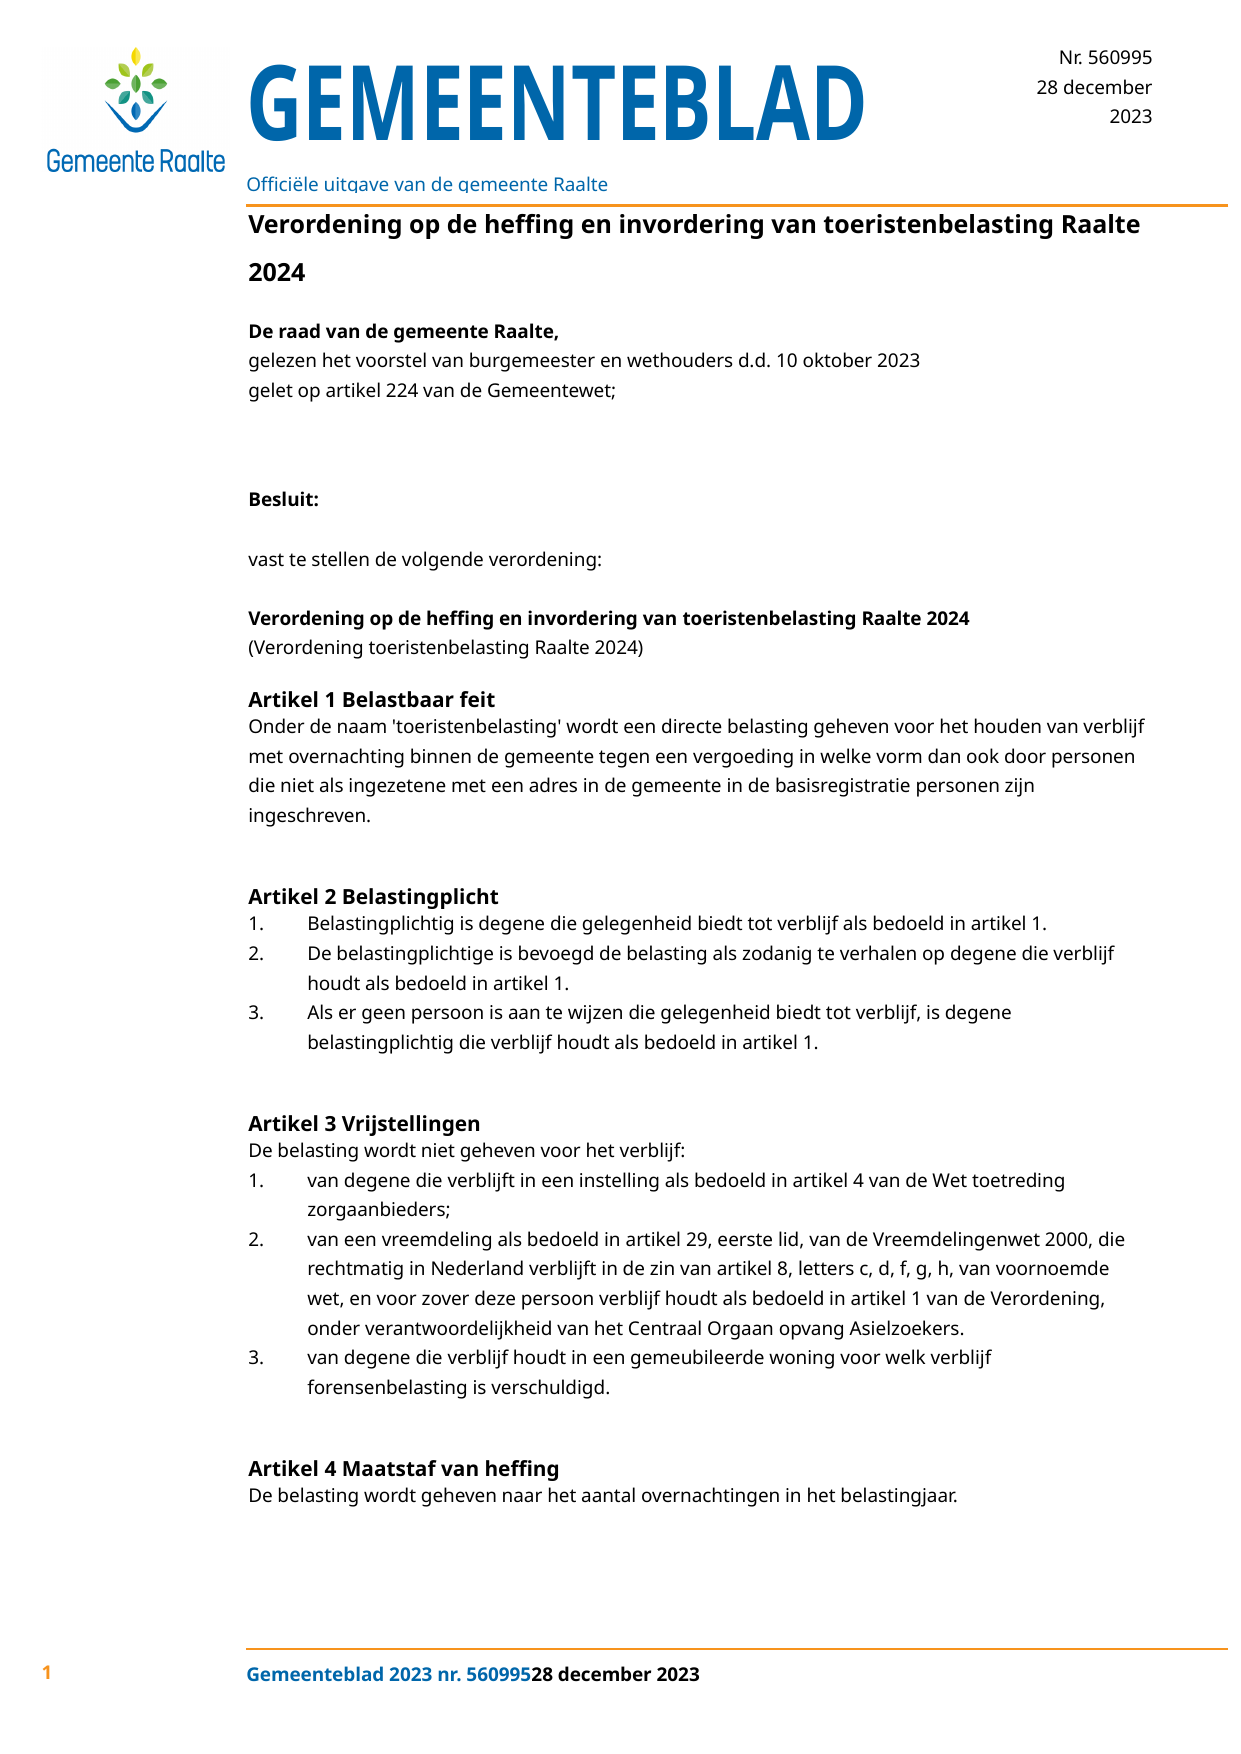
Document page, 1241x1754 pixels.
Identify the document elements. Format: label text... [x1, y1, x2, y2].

text Artikel 4 Maatstaf van heffing [248, 1454, 1152, 1482]
text Verordening op de heffing en invordering van toeristenbelasting Raalte 2024 [248, 207, 1152, 288]
text Artikel 3 Vrijstellingen [248, 1109, 1152, 1137]
text Artikel 1 Belastbaar feit [248, 685, 1152, 713]
picture [41, 47, 231, 172]
list van degene die verblijft in een instelling als bedoeld in artikel 4 van de Wet toetreding zorgaanbieders; [248, 1167, 1152, 1222]
text vast te stellen de volgende verordening: [248, 546, 1152, 571]
text gelet op artikel 224 van de Gemeentewet; [248, 377, 1152, 403]
text De belasting wordt geheven naar het aantal overnachtingen in het belastingjaar. [248, 1482, 1152, 1508]
text gelezen het voorstel van burgemeester en wethouders d.d. 10 oktober 2023 [248, 347, 1152, 373]
text De belasting wordt niet geheven voor het verblijf: [248, 1137, 1152, 1163]
list De belastingplichtige is bevoegd de belasting als zodanig te verhalen op degene die verblijf houdt als bedoeld in artikel 1. [248, 940, 1152, 995]
list Als er geen persoon is aan te wijzen die gelegenheid biedt tot verblijf, is degene belastingplichtig die verblijf houdt als bedoeld in artikel 1. [248, 999, 1152, 1054]
text Artikel 2 Belastingplicht [248, 882, 1152, 911]
text De raad van de gemeente Raalte, [248, 318, 1152, 344]
text Besluit: [248, 487, 1152, 512]
list Belastingplichtig is degene die gelegenheid biedt tot verblijf als bedoeld in artikel 1. [248, 911, 1152, 936]
text Verordening op de heffing en invordering van toeristenbelasting Raalte 2024 [248, 605, 1152, 631]
text (Verordening toeristenbelasting Raalte 2024) [248, 634, 1152, 660]
list van degene die verblijf houdt in een gemeubileerde woning voor welk verblijf forensenbelasting is verschuldigd. [248, 1344, 1152, 1400]
list van een vreemdeling als bedoeld in artikel 29, eerste lid, van de Vreemdelingenwet 2000, die rechtmatig in Nederland verblijft in de zin van artikel 8, letters c, d, f, g, h, van voornoemde wet, en voor zover deze persoon verblijf houdt als bedoeld in artikel 1 van de Verordening, onder verantwoordelijkheid van het Centraal Orgaan opvang Asielzoekers. [248, 1226, 1152, 1341]
text Onder de naam 'toeristenbelasting' wordt een directe belasting geheven voor het houden van verblijf met overnachting binnen de gemeente tegen een vergoeding in welke vorm dan ook door personen die niet als ingezetene met een adres in de gemeente in de basisregistratie personen zijn ingeschreven. [248, 713, 1152, 828]
